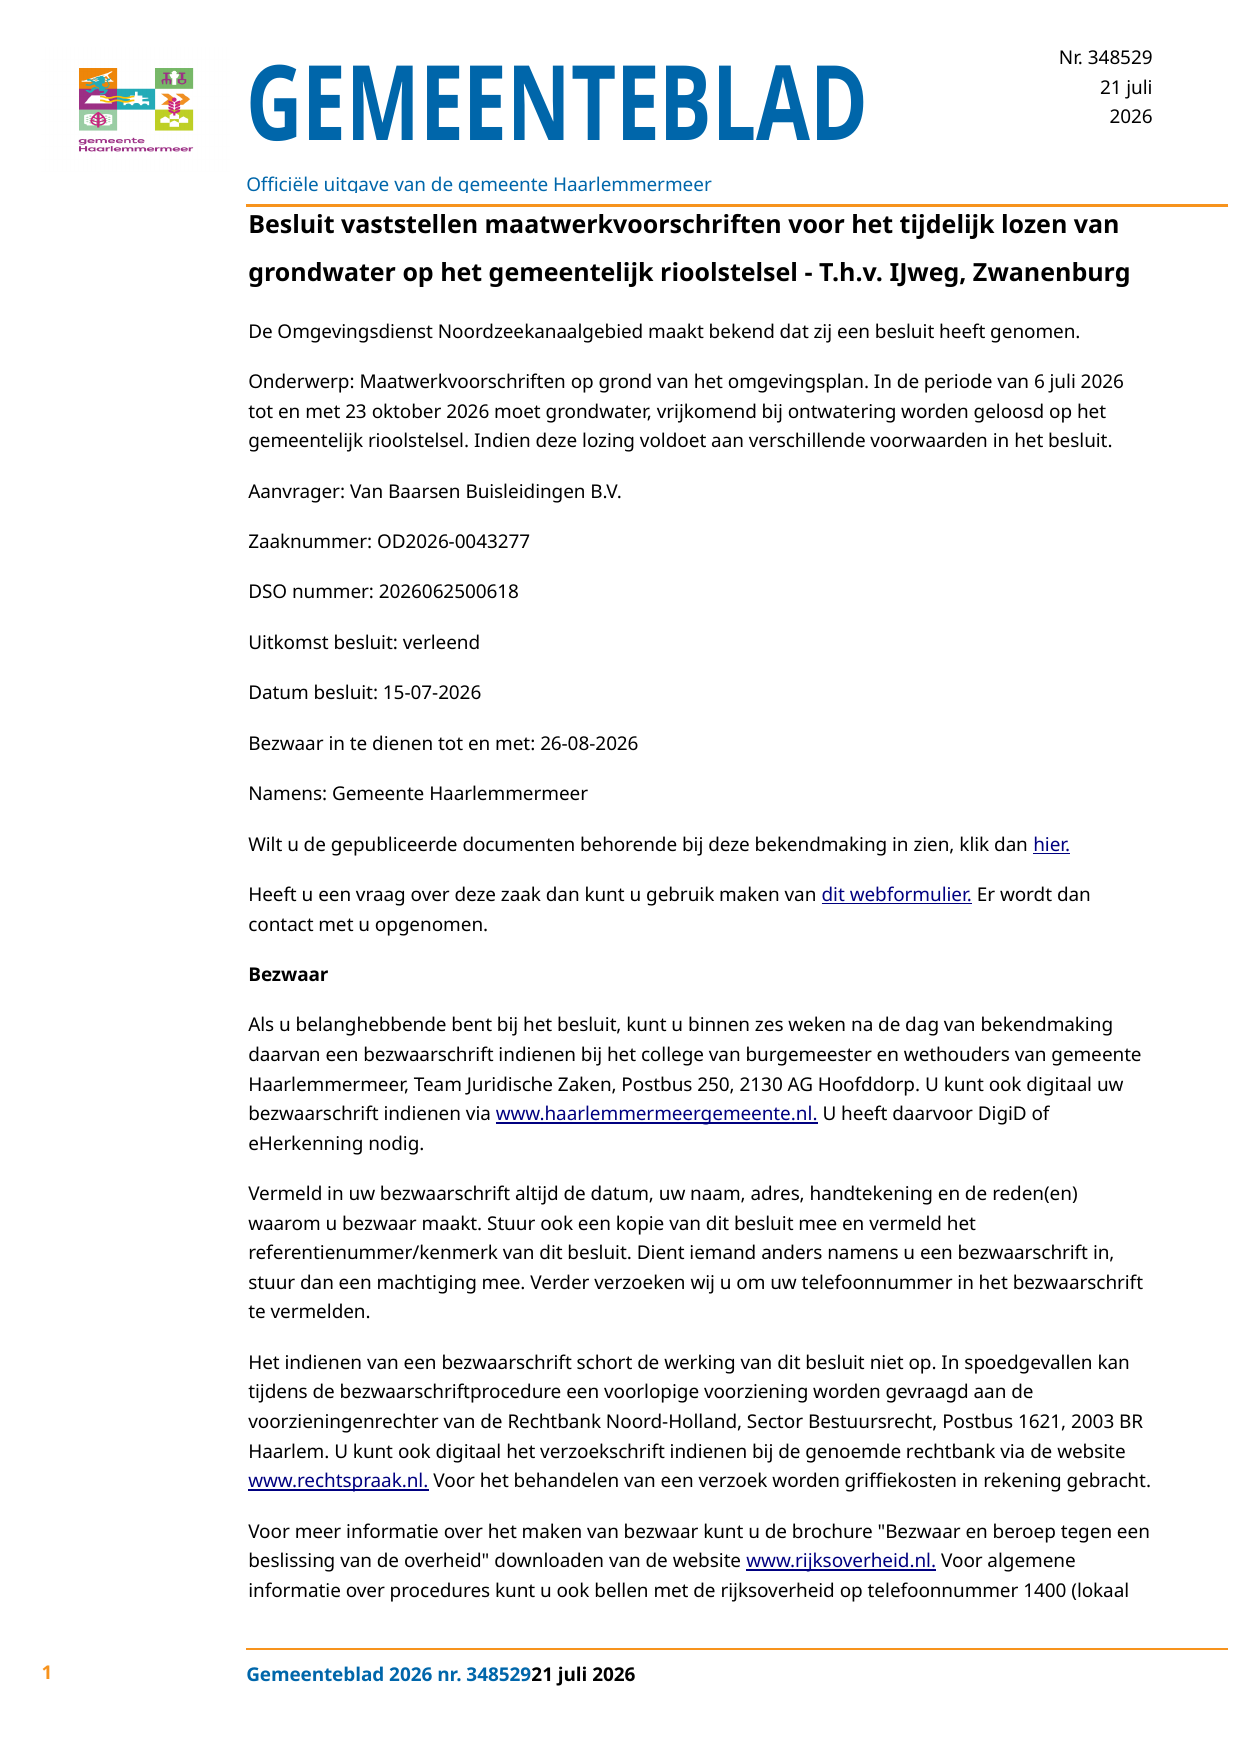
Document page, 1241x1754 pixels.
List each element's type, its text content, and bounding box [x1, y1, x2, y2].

text Besluit vaststellen maatwerkvoorschriften voor het tijdelijk lozen van grondwater op het gemeentelijk rioolstelsel - T.h.v. IJweg, Zwanenburg [248, 207, 1152, 288]
text De Omgevingsdienst Noordzeekanaalgebied maakt bekend dat zij een besluit heeft genomen. [248, 318, 1152, 344]
text Zaaknummer: OD2026-0043277 [248, 528, 1152, 554]
text DSO nummer: 2026062500618 [248, 579, 1152, 604]
picture [41, 47, 231, 172]
text Vermeld in uw bezwaarschrift altijd de datum, uw naam, adres, handtekening en de reden(en) waarom u bezwaar maakt. Stuur ook een kopie van dit besluit mee en vermeld het referentienummer/kenmerk van dit besluit. Dient iemand anders namens u een bezwaarschrift in, stuur dan een machtiging mee. Verder verzoeken wij u om uw telefoonnummer in het bezwaarschrift te vermelden. [248, 1180, 1152, 1324]
text Bezwaar [248, 961, 1152, 987]
text Datum besluit: 15-07-2026 [248, 679, 1152, 705]
text Namens: Gemeente Haarlemmermeer [248, 780, 1152, 806]
text Voor meer informatie over het maken van bezwaar kunt u de brochure "Bezwaar en beroep tegen een beslissing van de overheid" downloaden van de website www.rijksoverheid.nl. Voor algemene informatie over procedures kunt u ook bellen met de rijksoverheid op telefoonnummer 1400 (lokaal [248, 1518, 1152, 1603]
text Heeft u een vraag over deze zaak dan kunt u gebruik maken van dit webformulier. Er wordt dan contact met u opgenomen. [248, 881, 1152, 937]
text Bezwaar in te dienen tot en met: 26-08-2026 [248, 730, 1152, 756]
text Uitkomst besluit: verleend [248, 629, 1152, 655]
text Aanvrager: Van Baarsen Buisleidingen B.V. [248, 478, 1152, 504]
text Wilt u de gepubliceerde documenten behorende bij deze bekendmaking in zien, klik dan hier. [248, 831, 1152, 857]
text Het indienen van een bezwaarschrift schort de werking van dit besluit niet op. In spoedgevallen kan tijdens de bezwaarschriftprocedure een voorlopige voorziening worden gevraagd aan de voorzieningenrechter van de Rechtbank Noord-Holland, Sector Bestuursrecht, Postbus 1621, 2003 BR Haarlem. U kunt ook digitaal het verzoekschrift indienen bij de genoemde rechtbank via de website www.rechtspraak.nl. Voor het behandelen van een verzoek worden griffiekosten in rekening gebracht. [248, 1349, 1152, 1493]
text Onderwerp: Maatwerkvoorschriften op grond van het omgevingsplan. In de periode van 6 juli 2026 tot en met 23 oktober 2026 moet grondwater, vrijkomend bij ontwatering worden geloosd op het gemeentelijk rioolstelsel. Indien deze lozing voldoet aan verschillende voorwaarden in het besluit. [248, 368, 1152, 453]
text Als u belanghebbende bent bij het besluit, kunt u binnen zes weken na de dag van bekendmaking daarvan een bezwaarschrift indienen bij het college van burgemeester en wethouders van gemeente Haarlemmermeer, Team Juridische Zaken, Postbus 250, 2130 AG Hoofddorp. U kunt ook digitaal uw bezwaarschrift indienen via www.haarlemmermeergemeente.nl. U heeft daarvoor DigiD of eHerkenning nodig. [248, 1012, 1152, 1156]
